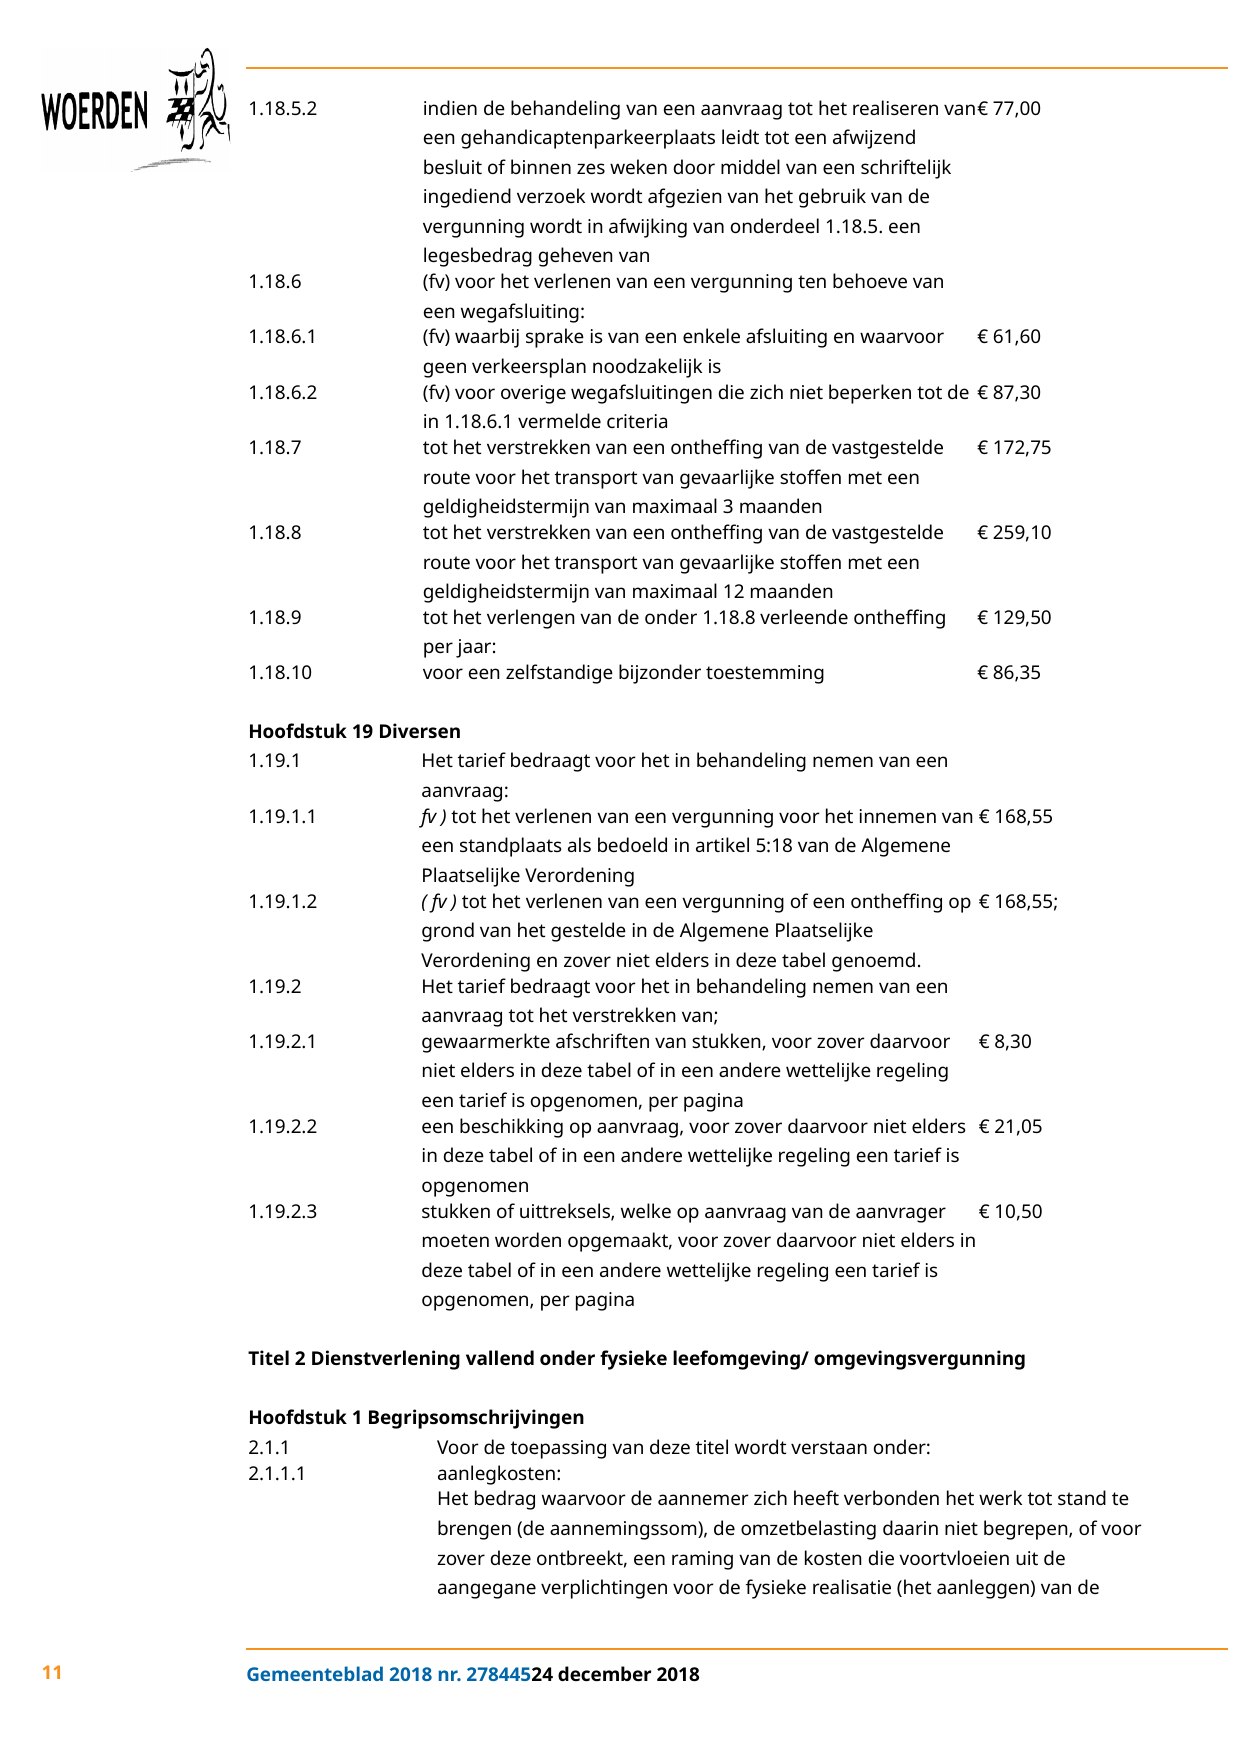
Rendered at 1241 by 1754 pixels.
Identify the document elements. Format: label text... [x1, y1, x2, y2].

table_cell 1.18.6.2 [248, 379, 423, 434]
table_cell Het bedrag waarvoor de aannemer zich heeft verbonden het werk tot stand te brengen (de aannemingssom), de omzetbelasting daarin niet begrepen, of voor zover deze ontbreekt, een raming van de kosten die voortvloeien uit de aangegane verplichtingen voor de fysieke realisatie (het aanleggen) van de [437, 1486, 1152, 1600]
table_cell 1.19.1.2 [248, 888, 421, 973]
text Hoofdstuk 19 Diversen [248, 718, 1152, 744]
table_cell € 172,75 [977, 434, 1152, 519]
table_cell 1.18.6 [248, 269, 423, 324]
table_cell Het tarief bedraagt voor het in behandeling nemen van een aanvraag tot het verstrekken van; [421, 973, 978, 1028]
table_cell € 77,00 [977, 95, 1152, 268]
table_cell (fv) waarbij sprake is van een enkele afsluiting en waarvoor geen verkeersplan noodzakelijk is [423, 324, 977, 379]
table_cell € 259,10 [977, 519, 1152, 604]
table_cell (fv) voor het verlenen van een vergunning ten behoeve van een wegafsluiting: [423, 269, 977, 324]
table_cell € 87,30 [977, 379, 1152, 434]
table_cell € 129,50 [977, 604, 1152, 659]
table_cell 1.18.9 [248, 604, 423, 659]
table_cell € 61,60 [977, 324, 1152, 379]
table_header 1.19.1 [248, 748, 421, 803]
table_cell tot het verstrekken van een ontheffing van de vastgestelde route voor het transport van gevaarlijke stoffen met een geldigheidstermijn van maximaal 12 maanden [423, 519, 977, 604]
table_cell aanlegkosten: [437, 1460, 1152, 1486]
table_cell 1.18.8 [248, 519, 423, 604]
table_cell € 168,55; [979, 888, 1152, 973]
table_cell 1.18.7 [248, 434, 423, 519]
table_cell tot het verstrekken van een ontheffing van de vastgestelde route voor het transport van gevaarlijke stoffen met een geldigheidstermijn van maximaal 3 maanden [423, 434, 977, 519]
table_cell [979, 973, 1152, 1028]
table_cell 1.18.10 [248, 660, 423, 685]
table_cell 1.19.2.3 [248, 1198, 421, 1312]
text Titel 2 Dienstverlening vallend onder fysieke leefomgeving/ omgevingsvergunning [248, 1345, 1152, 1371]
table_cell € 10,50 [979, 1198, 1152, 1312]
table_cell voor een zelfstandige bijzonder toestemming [423, 660, 977, 685]
table_cell 1.18.5.2 [248, 95, 423, 268]
table_cell tot het verlengen van de onder 1.18.8 verleende ontheffing per jaar: [423, 604, 977, 659]
table_cell (fv) voor overige wegafsluitingen die zich niet beperken tot de in 1.18.6.1 vermelde criteria [423, 379, 977, 434]
table_cell een beschikking op aanvraag, voor zover daarvoor niet elders in deze tabel of in een andere wettelijke regeling een tarief is opgenomen [421, 1113, 978, 1198]
table_header 2.1.1 [248, 1434, 437, 1460]
table_header Voor de toepassing van deze titel wordt verstaan onder: [437, 1434, 1152, 1460]
table_cell 1.19.2 [248, 973, 421, 1028]
table_cell € 86,35 [977, 660, 1152, 685]
table_cell 1.19.2.1 [248, 1028, 421, 1113]
table_cell ( fv ) tot het verlenen van een vergunning of een ontheffing op grond van het gestelde in de Algemene Plaatselijke Verordening en zover niet elders in deze tabel genoemd. [421, 888, 978, 973]
table_cell € 21,05 [979, 1113, 1152, 1198]
table_cell 1.19.2.2 [248, 1113, 421, 1198]
table_cell [977, 269, 1152, 324]
table_cell 2.1.1.1 [248, 1460, 437, 1486]
table_cell gewaarmerkte afschriften van stukken, voor zover daarvoor niet elders in deze tabel of in een andere wettelijke regeling een tarief is opgenomen, per pagina [421, 1028, 978, 1113]
table_header Het tarief bedraagt voor het in behandeling nemen van een aanvraag: [421, 748, 978, 803]
table_cell € 8,30 [979, 1028, 1152, 1113]
table_cell [248, 1486, 437, 1600]
table_cell 1.18.6.1 [248, 324, 423, 379]
table_cell fv ) tot het verlenen van een vergunning voor het innemen van een standplaats als bedoeld in artikel 5:18 van de Algemene Plaatselijke Verordening [421, 803, 978, 888]
picture [41, 47, 231, 172]
table_cell € 168,55 [979, 803, 1152, 888]
table_cell 1.19.1.1 [248, 803, 421, 888]
table_header [979, 748, 1152, 803]
text Hoofdstuk 1 Begripsomschrijvingen [248, 1404, 1152, 1430]
table_cell indien de behandeling van een aanvraag tot het realiseren van een gehandicaptenparkeerplaats leidt tot een afwijzend besluit of binnen zes weken door middel van een schriftelijk ingediend verzoek wordt afgezien van het gebruik van de vergunning wordt in afwijking van onderdeel 1.18.5. een legesbedrag geheven van [423, 95, 977, 268]
table_cell stukken of uittreksels, welke op aanvraag van de aanvrager moeten worden opgemaakt, voor zover daarvoor niet elders in deze tabel of in een andere wettelijke regeling een tarief is opgenomen, per pagina [421, 1198, 978, 1312]
